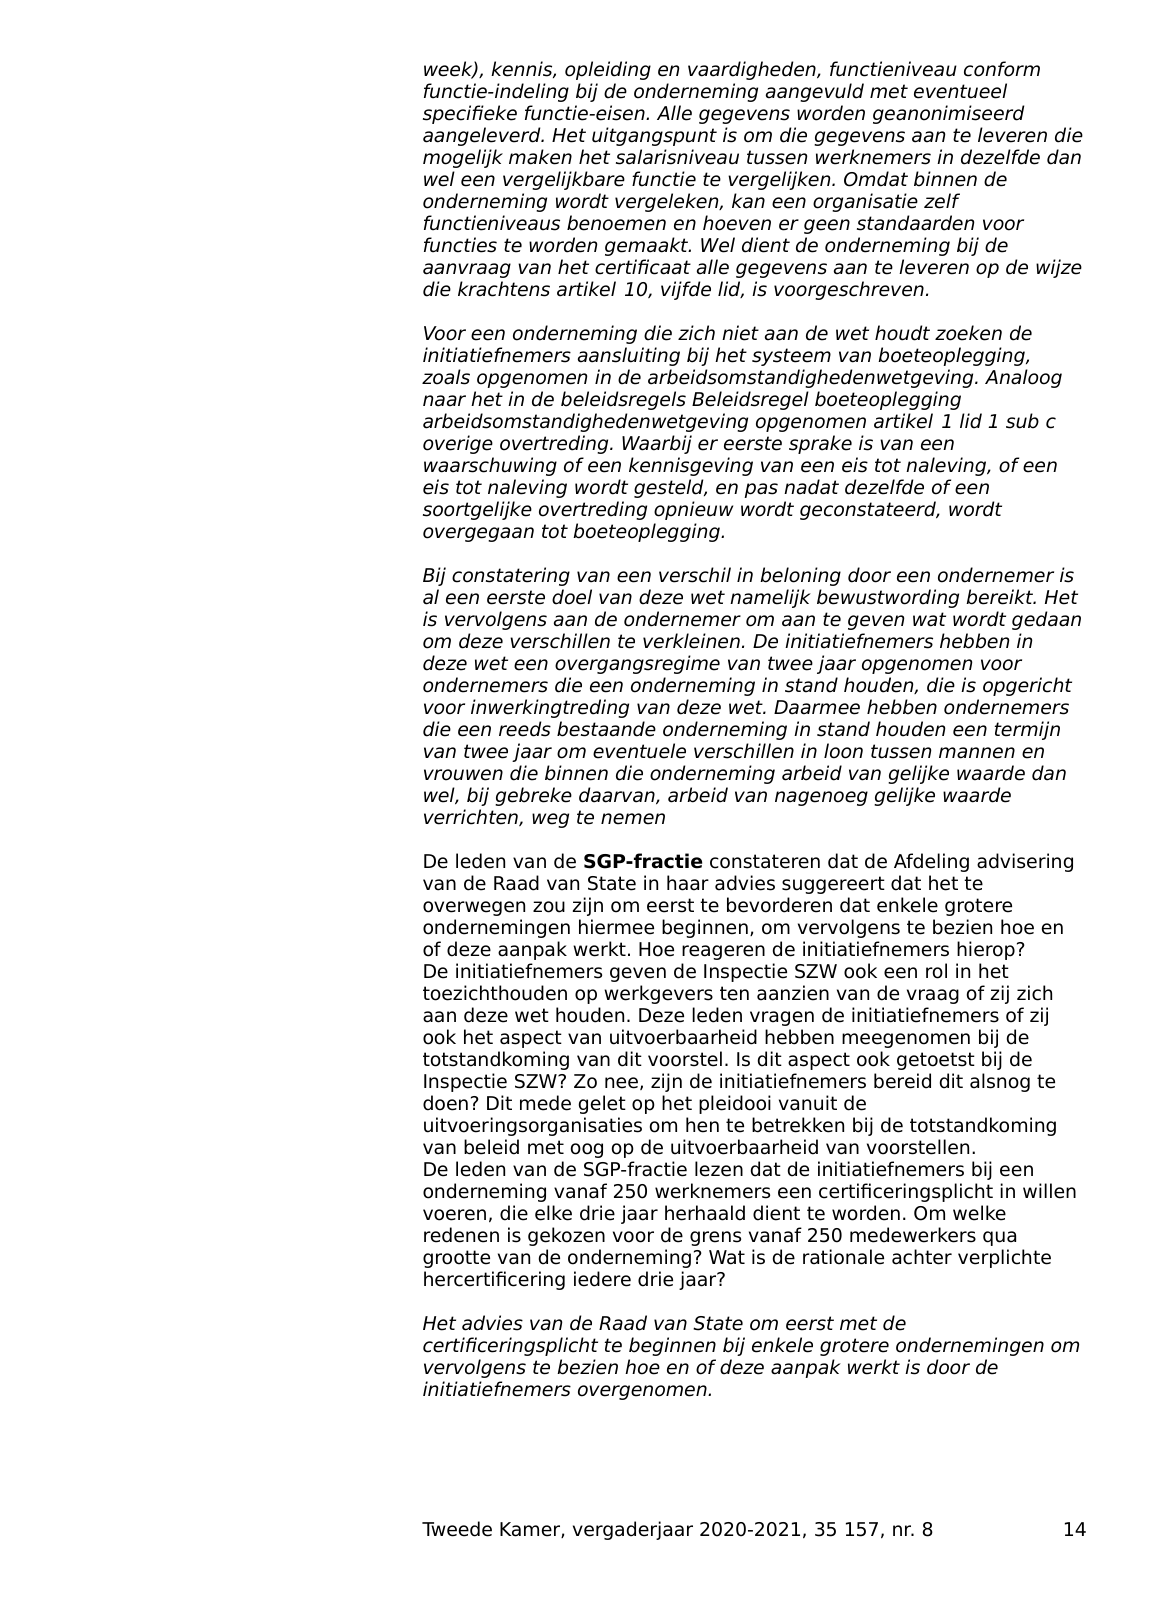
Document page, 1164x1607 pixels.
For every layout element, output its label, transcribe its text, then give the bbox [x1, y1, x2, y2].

text Voor een onderneming die zich niet aan de wet houdt zoeken de initiatiefnemers aansluiting bij het systeem van boeteoplegging, zoals opgenomen in de arbeidsomstandighedenwetgeving. Analoog naar het in de beleidsregels Beleidsregel boeteoplegging arbeidsomstandighedenwetgeving opgenomen artikel 1 lid 1 sub c overige overtreding. Waarbij er eerste sprake is van een waarschuwing of een kennisgeving van een eis tot naleving, of een eis tot naleving wordt gesteld, en pas nadat dezelfde of een soortgelijke overtreding opnieuw wordt geconstateerd, wordt overgegaan tot boeteoplegging. [422, 323, 1087, 543]
text Het advies van de Raad van State om eerst met de certificeringsplicht te beginnen bij enkele grotere ondernemingen om vervolgens te bezien hoe en of deze aanpak werkt is door de initiatiefnemers overgenomen. [422, 1313, 1087, 1401]
text De leden van de SGP-fractie lezen dat de initiatiefnemers bij een onderneming vanaf 250 werknemers een certificeringsplicht in willen voeren, die elke drie jaar herhaald dient te worden. Om welke redenen is gekozen voor de grens vanaf 250 medewerkers qua grootte van de onderneming? Wat is de rationale achter verplichte hercertificering iedere drie jaar? [422, 1159, 1087, 1291]
text De initiatiefnemers geven de Inspectie SZW ook een rol in het toezichthouden op werkgevers ten aanzien van de vraag of zij zich aan deze wet houden. Deze leden vragen de initiatiefnemers of zij ook het aspect van uitvoerbaarheid hebben meegenomen bij de totstandkoming van dit voorstel. Is dit aspect ook getoetst bij de Inspectie SZW? Zo nee, zijn de initiatiefnemers bereid dit alsnog te doen? Dit mede gelet op het pleidooi vanuit de uitvoeringsorganisaties om hen te betrekken bij de totstandkoming van beleid met oog op de uitvoerbaarheid van voorstellen. [422, 961, 1087, 1159]
text week), kennis, opleiding en vaardigheden, functieniveau conform functie-indeling bij de onderneming aangevuld met eventueel specifieke functie-eisen. Alle gegevens worden geanonimiseerd aangeleverd. Het uitgangspunt is om die gegevens aan te leveren die mogelijk maken het salarisniveau tussen werknemers in dezelfde dan wel een vergelijkbare functie te vergelijken. Omdat binnen de onderneming wordt vergeleken, kan een organisatie zelf functieniveaus benoemen en hoeven er geen standaarden voor functies te worden gemaakt. Wel dient de onderneming bij de aanvraag van het certificaat alle gegevens aan te leveren op de wijze die krachtens artikel 10, vijfde lid, is voorgeschreven. [422, 59, 1087, 301]
text De leden van de SGP-fractie constateren dat de Afdeling advisering van de Raad van State in haar advies suggereert dat het te overwegen zou zijn om eerst te bevorderen dat enkele grotere ondernemingen hiermee beginnen, om vervolgens te bezien hoe en of deze aanpak werkt. Hoe reageren de initiatiefnemers hierop? [422, 851, 1087, 961]
text Bij constatering van een verschil in beloning door een ondernemer is al een eerste doel van deze wet namelijk bewustwording bereikt. Het is vervolgens aan de ondernemer om aan te geven wat wordt gedaan om deze verschillen te verkleinen. De initiatiefnemers hebben in deze wet een overgangsregime van twee jaar opgenomen voor ondernemers die een onderneming in stand houden, die is opgericht voor inwerkingtreding van deze wet. Daarmee hebben ondernemers die een reeds bestaande onderneming in stand houden een termijn van twee jaar om eventuele verschillen in loon tussen mannen en vrouwen die binnen die onderneming arbeid van gelijke waarde dan wel, bij gebreke daarvan, arbeid van nagenoeg gelijke waarde verrichten, weg te nemen [422, 565, 1087, 829]
